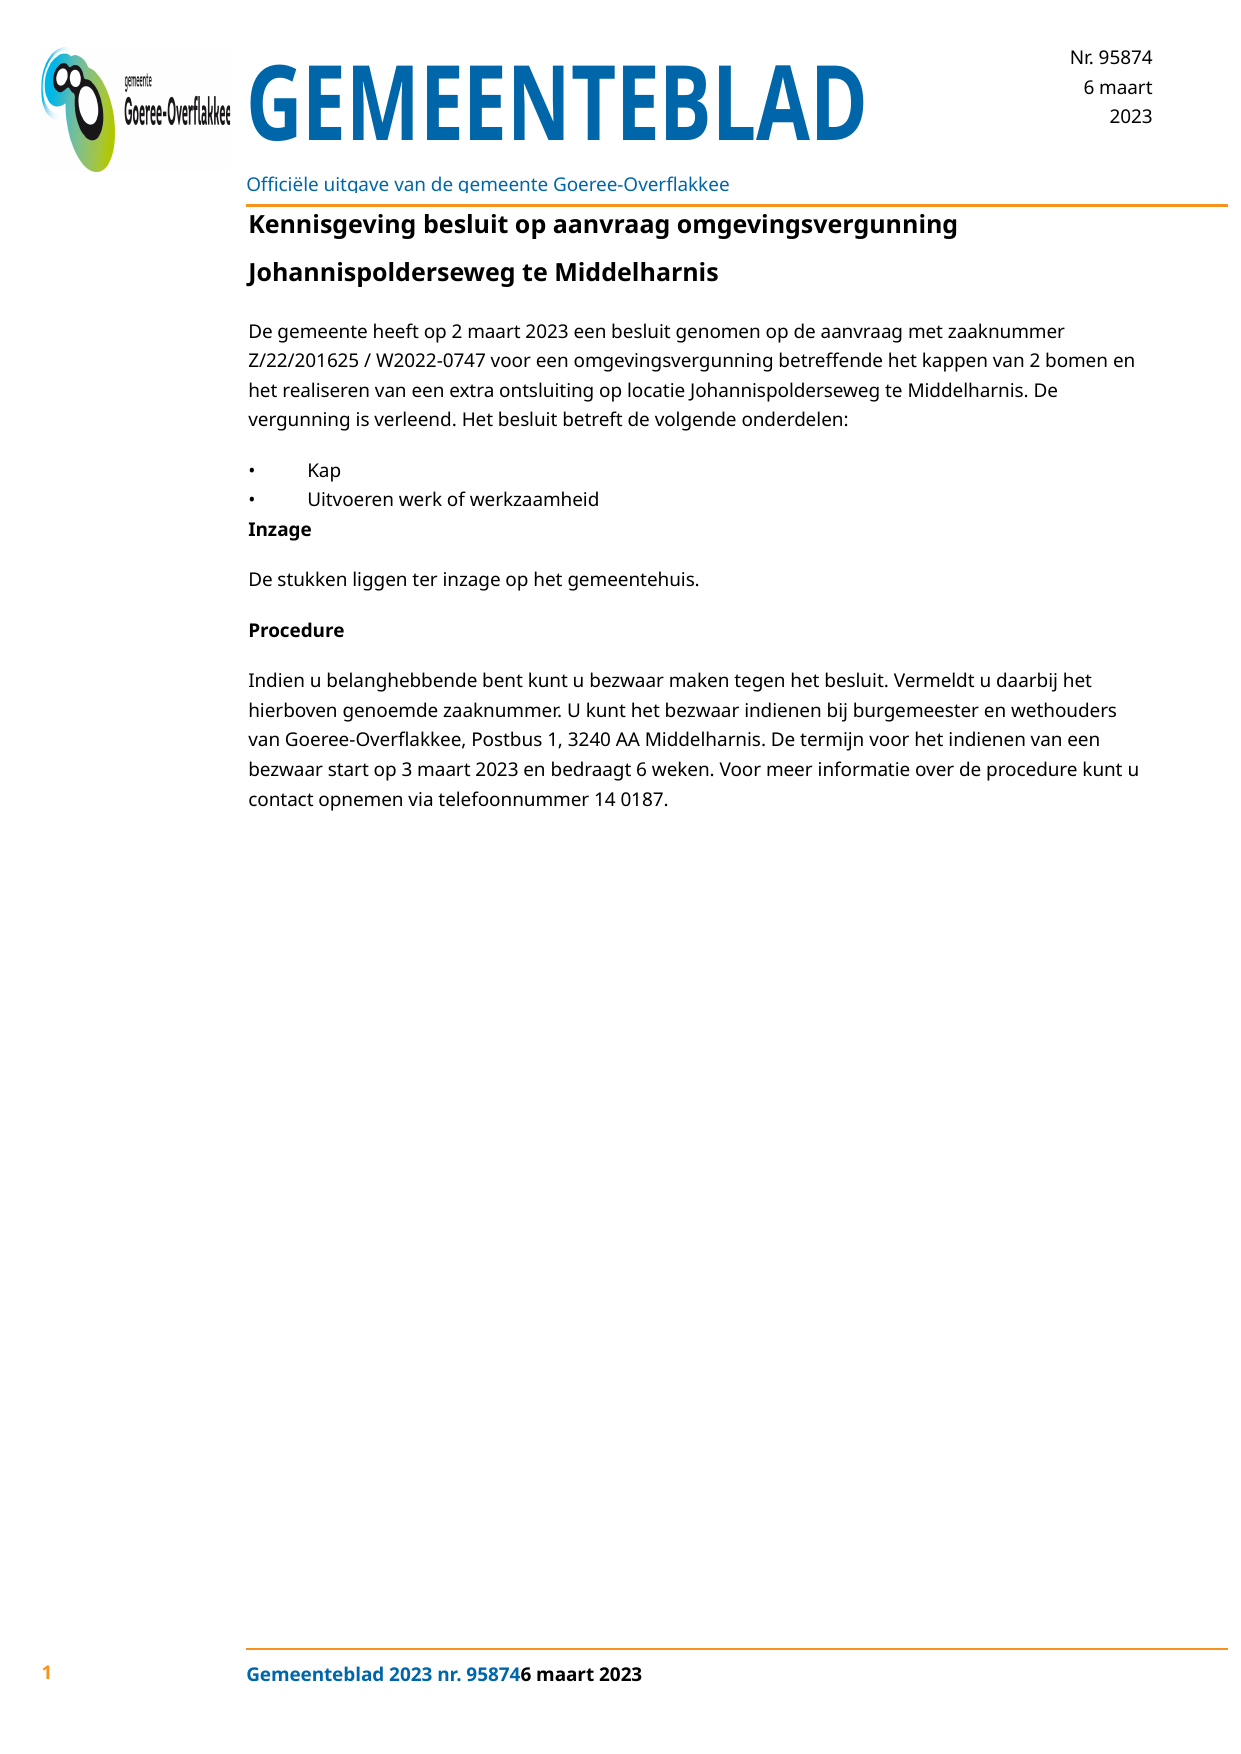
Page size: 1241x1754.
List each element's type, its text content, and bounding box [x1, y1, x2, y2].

text De stukken liggen ter inzage op het gemeentehuis. [248, 567, 1152, 592]
text Kennisgeving besluit op aanvraag omgevingsvergunning Johannispolderseweg te Middelharnis [248, 207, 1152, 288]
list Uitvoeren werk of werkzaamheid [248, 487, 1152, 512]
text Procedure [248, 617, 1152, 643]
list Kap [248, 457, 1152, 483]
text De gemeente heeft op 2 maart 2023 een besluit genomen op de aanvraag met zaaknummer Z/22/201625 / W2022-0747 voor een omgevingsvergunning betreffende het kappen van 2 bomen en het realiseren van een extra ontsluiting op locatie Johannispolderseweg te Middelharnis. De vergunning is verleend. Het besluit betreft de volgende onderdelen: [248, 318, 1152, 432]
text Indien u belanghebbende bent kunt u bezwaar maken tegen het besluit. Vermeldt u daarbij het hierboven genoemde zaaknummer. U kunt het bezwaar indienen bij burgemeester en wethouders van Goeree-Overflakkee, Postbus 1, 3240 AA Middelharnis. De termijn voor het indienen van een bezwaar start op 3 maart 2023 en bedraagt 6 weken. Voor meer informatie over de procedure kunt u contact opnemen via telefoonnummer 14 0187. [248, 667, 1152, 812]
picture [41, 47, 231, 172]
text Inzage [248, 516, 1152, 542]
